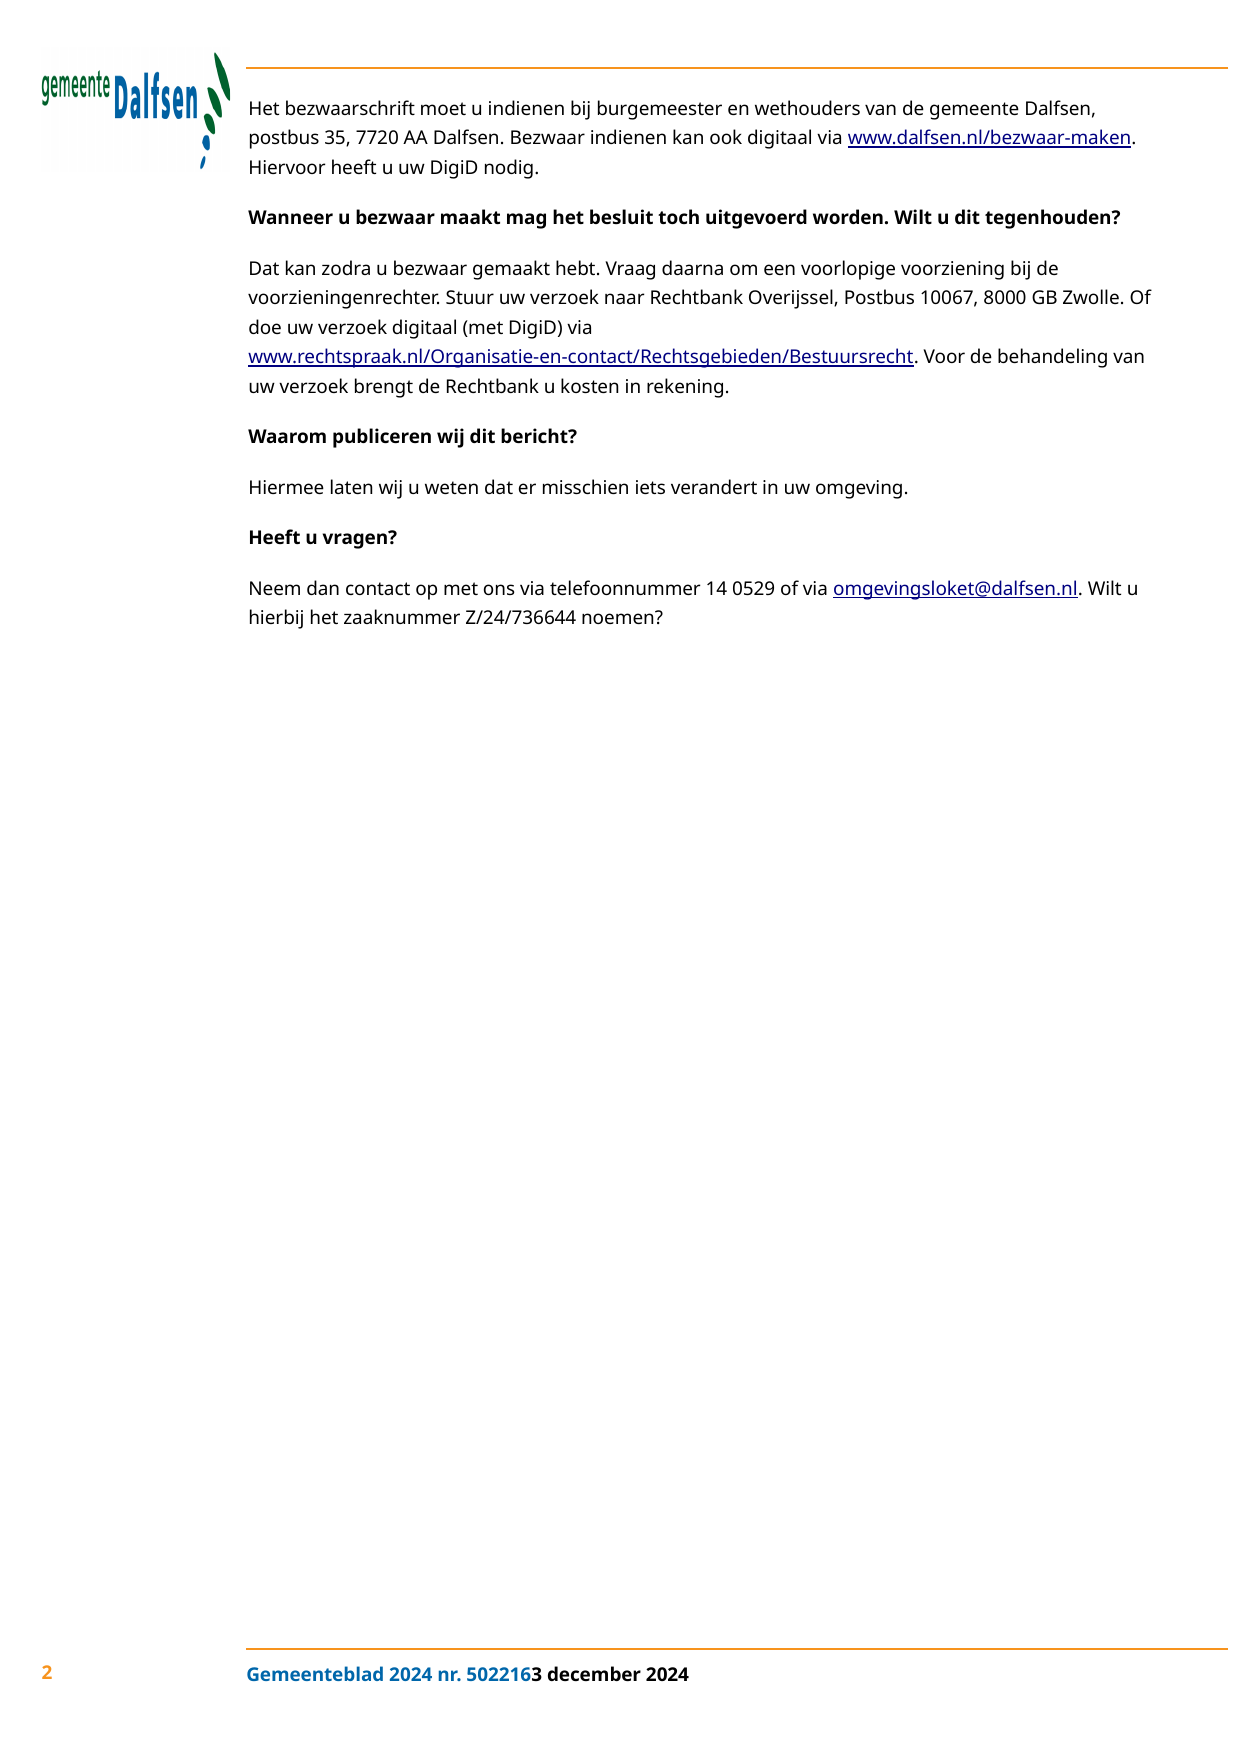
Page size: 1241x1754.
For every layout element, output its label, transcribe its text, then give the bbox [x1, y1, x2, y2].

text Waarom publiceren wij dit bericht? [248, 423, 1152, 449]
text Hiermee laten wij u weten dat er misschien iets verandert in uw omgeving. [248, 474, 1152, 500]
picture [41, 47, 231, 172]
text Het bezwaarschrift moet u indienen bij burgemeester en wethouders van de gemeente Dalfsen, postbus 35, 7720 AA Dalfsen. Bezwaar indienen kan ook digitaal via www.dalfsen.nl/bezwaar-maken. Hiervoor heeft u uw DigiD nodig. [248, 95, 1152, 180]
text Wanneer u bezwaar maakt mag het besluit toch uitgevoerd worden. Wilt u dit tegenhouden? [248, 204, 1152, 230]
text Heeft u vragen? [248, 524, 1152, 550]
text Dat kan zodra u bezwaar gemaakt hebt. Vraag daarna om een voorlopige voorziening bij de voorzieningenrechter. Stuur uw verzoek naar Rechtbank Overijssel, Postbus 10067, 8000 GB Zwolle. Of doe uw verzoek digitaal (met DigiD) via www.rechtspraak.nl/Organisatie-en-contact/Rechtsgebieden/Bestuursrecht. Voor de behandeling van uw verzoek brengt de Rechtbank u kosten in rekening. [248, 255, 1152, 399]
text Neem dan contact op met ons via telefoonnummer 14 0529 of via omgevingsloket@dalfsen.nl. Wilt u hierbij het zaaknummer Z/24/736644 noemen? [248, 575, 1152, 630]
